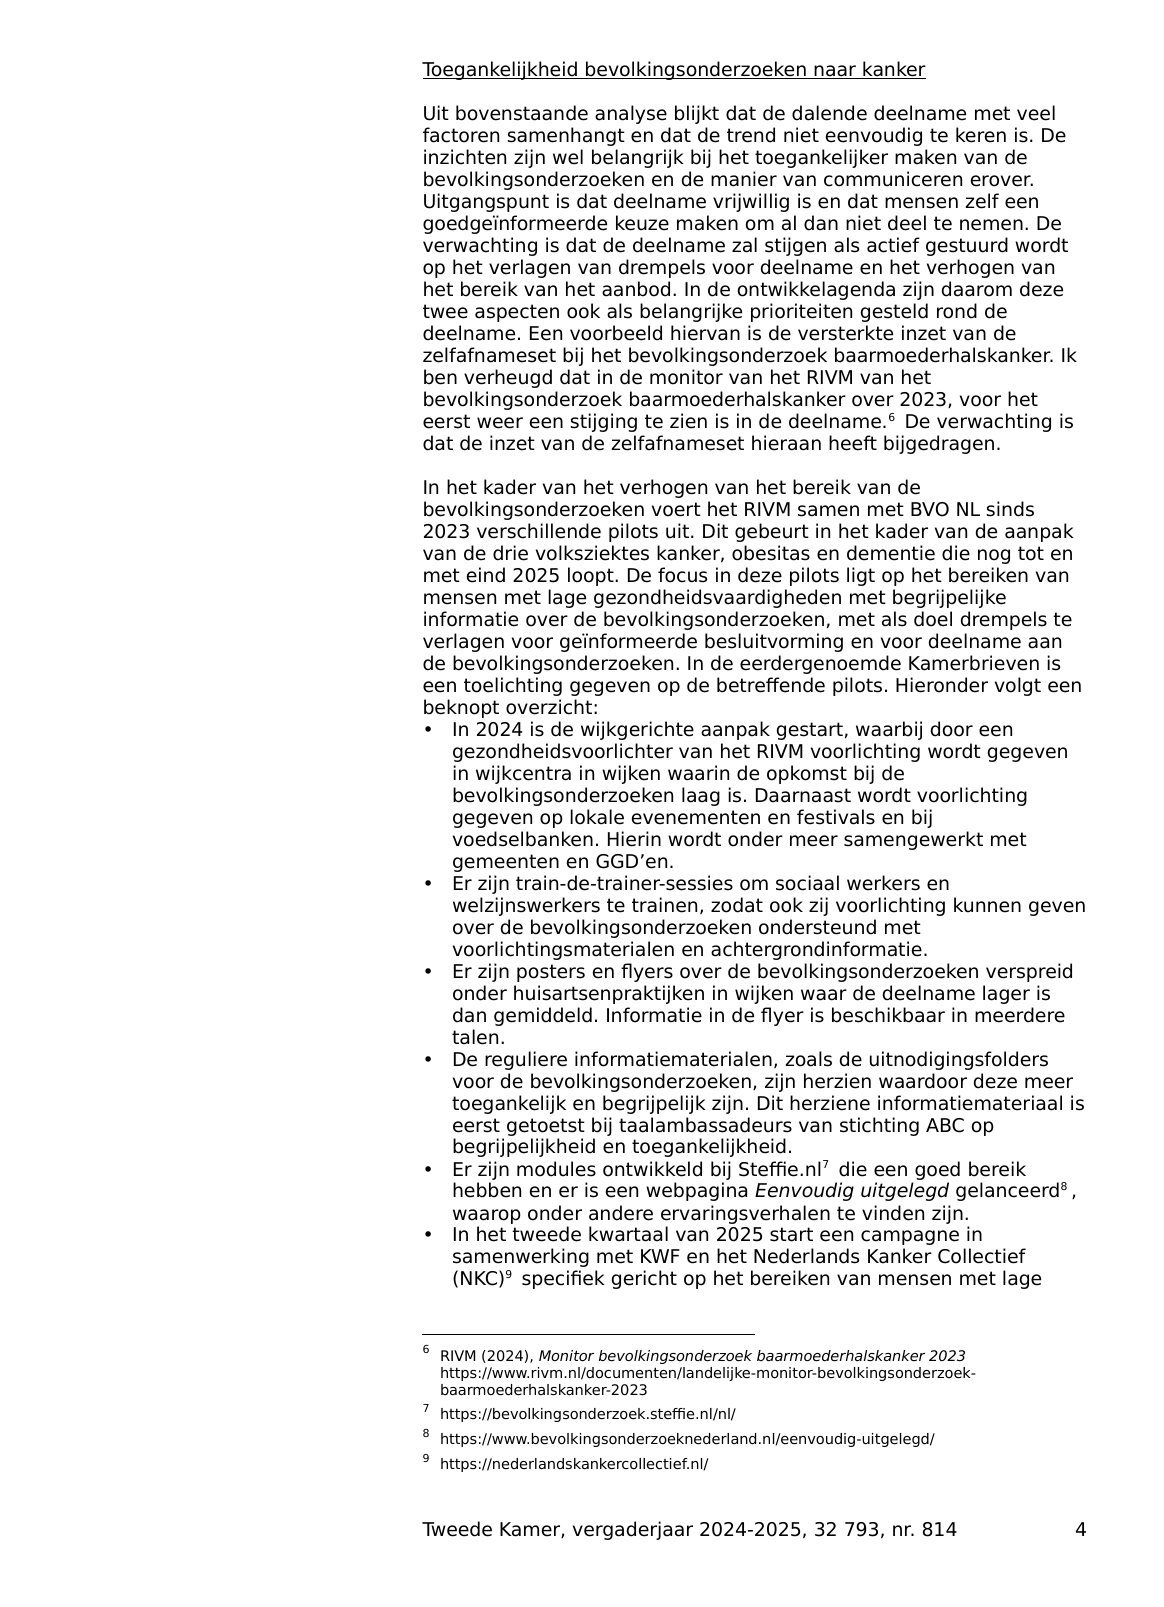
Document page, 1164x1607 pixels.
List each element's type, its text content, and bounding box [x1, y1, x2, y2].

text • Er zijn modules ontwikkeld bij Steffie.nl die een goed bereik hebben en er is een webpagina Eenvoudig uitgelegd gelanceerd, waarop onder andere ervaringsverhalen te vinden zijn. [422, 1158, 1087, 1224]
subtitle Toegankelijkheid bevolkingsonderzoeken naar kanker [422, 59, 1087, 81]
text • De reguliere informatiematerialen, zoals de uitnodigingsfolders voor de bevolkingsonderzoeken, zijn herzien waardoor deze meer toegankelijk en begrijpelijk zijn. Dit herziene informatiemateriaal is eerst getoetst bij taalambassadeurs van stichting ABC op begrijpelijkheid en toegankelijkheid. [422, 1048, 1087, 1158]
text • Er zijn posters en flyers over de bevolkingsonderzoeken verspreid onder huisartsenpraktijken in wijken waar de deelname lager is dan gemiddeld. Informatie in de flyer is beschikbaar in meerdere talen. [422, 961, 1087, 1048]
text https://www.bevolkingsonderzoeknederland.nl/eenvoudig-uitgelegd/ [422, 1427, 1087, 1449]
text • Er zijn train-de-trainer-sessies om sociaal werkers en welzijnswerkers te trainen, zodat ook zij voorlichting kunnen geven over de bevolkingsonderzoeken ondersteund met voorlichtingsmaterialen en achtergrondinformatie. [422, 873, 1087, 961]
text • In het tweede kwartaal van 2025 start een campagne in samenwerking met KWF en het Nederlands Kanker Collectief (NKC) specifiek gericht op het bereiken van mensen met lage [422, 1224, 1087, 1290]
text RIVM (2024), Monitor bevolkingsonderzoek baarmoederhalskanker 2023 https://www.rivm.nl/documenten/landelijke-monitor-bevolkingsonderzoek-baarmoederhalskanker-2023 [422, 1343, 1087, 1399]
text In het kader van het verhogen van het bereik van de bevolkingsonderzoeken voert het RIVM samen met BVO NL sinds 2023 verschillende pilots uit. Dit gebeurt in het kader van de aanpak van de drie volksziektes kanker, obesitas en dementie die nog tot en met eind 2025 loopt. De focus in deze pilots ligt op het bereiken van mensen met lage gezondheidsvaardigheden met begrijpelijke informatie over de bevolkingsonderzoeken, met als doel drempels te verlagen voor geïnformeerde besluitvorming en voor deelname aan de bevolkingsonderzoeken. In de eerdergenoemde Kamerbrieven is een toelichting gegeven op de betreffende pilots. Hieronder volgt een beknopt overzicht: [422, 477, 1087, 719]
text Uit bovenstaande analyse blijkt dat de dalende deelname met veel factoren samenhangt en dat de trend niet eenvoudig te keren is. De inzichten zijn wel belangrijk bij het toegankelijker maken van de bevolkingsonderzoeken en de manier van communiceren erover. Uitgangspunt is dat deelname vrijwillig is en dat mensen zelf een goedgeïnformeerde keuze maken om al dan niet deel te nemen. De verwachting is dat de deelname zal stijgen als actief gestuurd wordt op het verlagen van drempels voor deelname en het verhogen van het bereik van het aanbod. In de ontwikkelagenda zijn daarom deze twee aspecten ook als belangrijke prioriteiten gesteld rond de deelname. Een voorbeeld hiervan is de versterkte inzet van de zelfafnameset bij het bevolkingsonderzoek baarmoederhalskanker. Ik ben verheugd dat in de monitor van het RIVM van het bevolkingsonderzoek baarmoederhalskanker over 2023, voor het eerst weer een stijging te zien is in de deelname. De verwachting is dat de inzet van de zelfafnameset hieraan heeft bijgedragen. [422, 103, 1087, 455]
text • In 2024 is de wijkgerichte aanpak gestart, waarbij door een gezondheidsvoorlichter van het RIVM voorlichting wordt gegeven in wijkcentra in wijken waarin de opkomst bij de bevolkingsonderzoeken laag is. Daarnaast wordt voorlichting gegeven op lokale evenementen en festivals en bij voedselbanken. Hierin wordt onder meer samengewerkt met gemeenten en GGD’en. [422, 719, 1087, 873]
text https://bevolkingsonderzoek.steffie.nl/nl/ [422, 1402, 1087, 1424]
text https://nederlandskankercollectief.nl/ [422, 1452, 1087, 1474]
